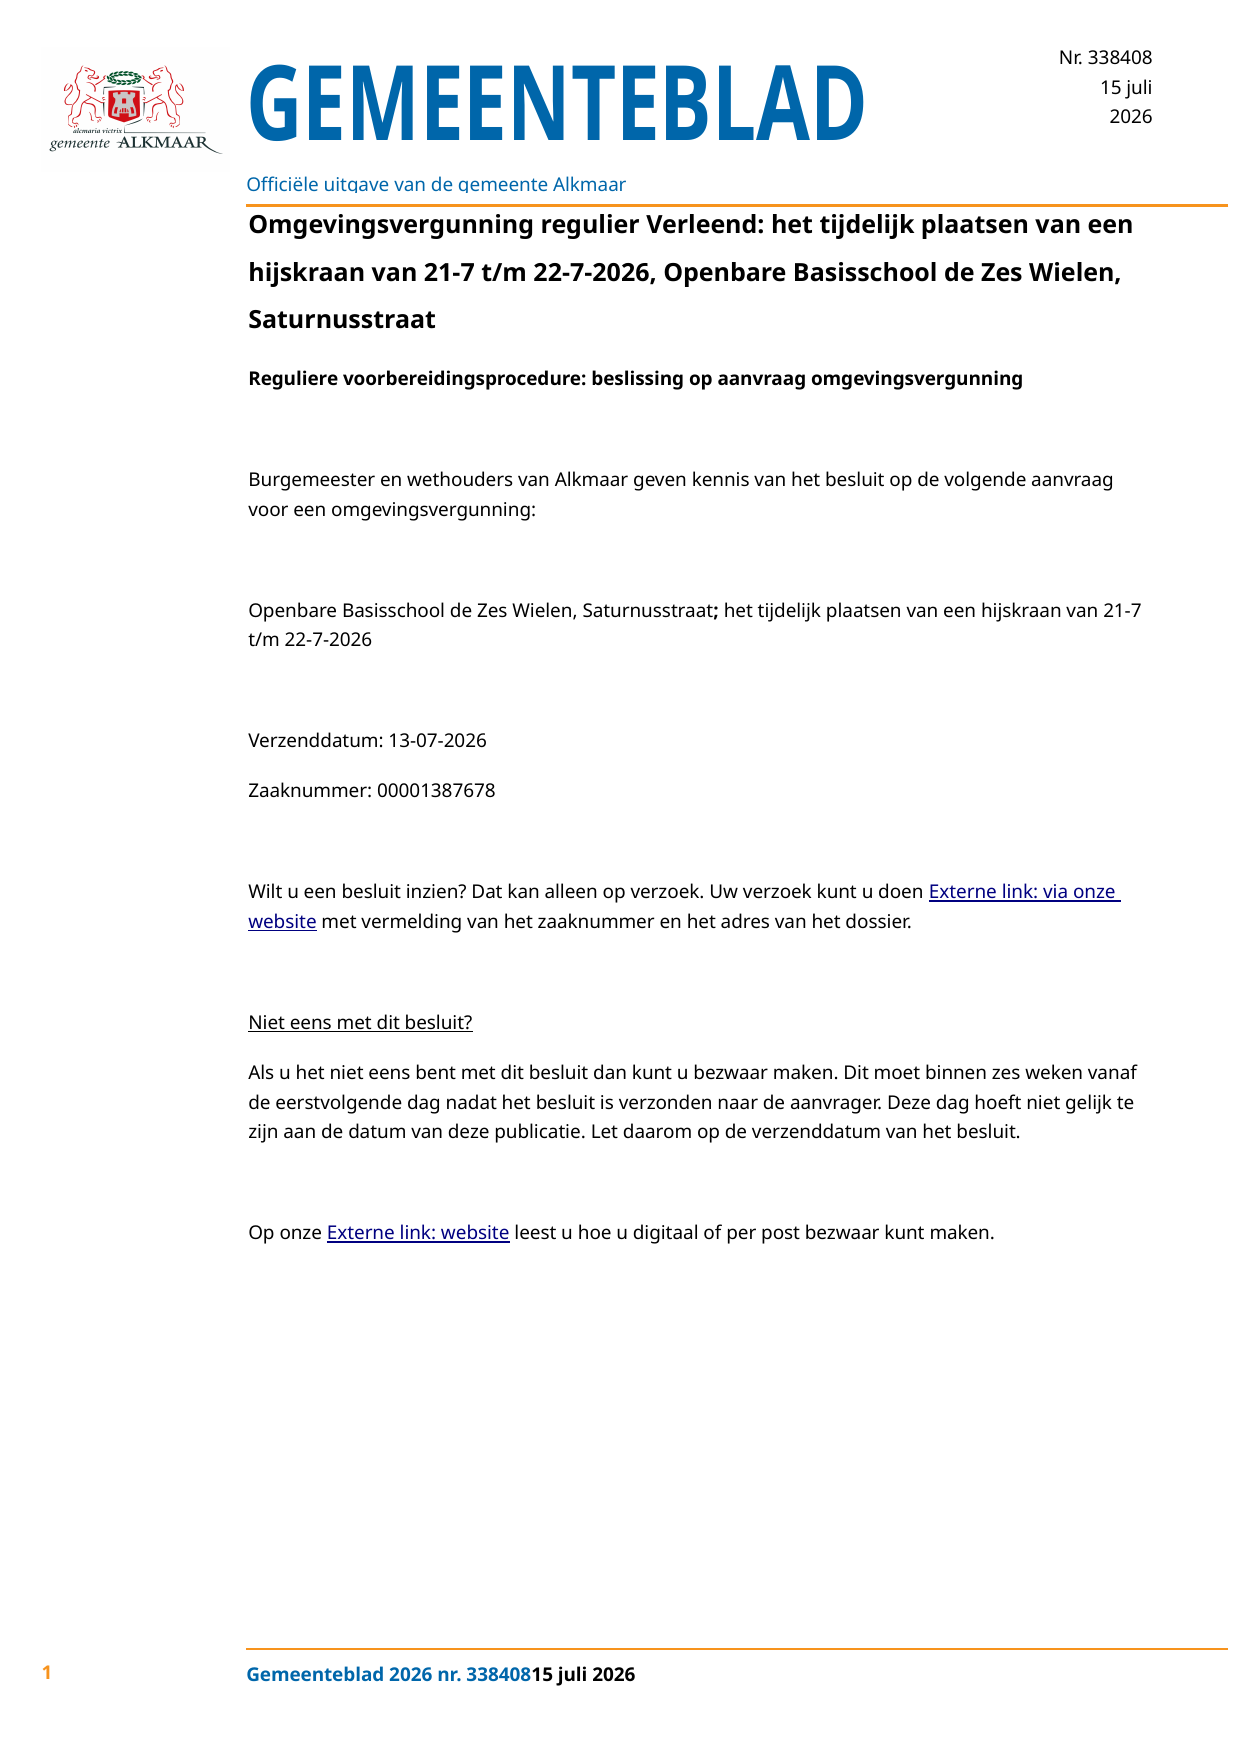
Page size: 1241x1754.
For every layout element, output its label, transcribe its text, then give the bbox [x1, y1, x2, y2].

text Openbare Basisschool de Zes Wielen, Saturnusstraat; het tijdelijk plaatsen van een hijskraan van 21-7 t/m 22-7-2026 [248, 597, 1152, 652]
text Op onze Externe link: website leest u hoe u digitaal of per post bezwaar kunt maken. [248, 1219, 1152, 1245]
text Omgevingsvergunning regulier Verleend: het tijdelijk plaatsen van een hijskraan van 21-7 t/m 22-7-2026, Openbare Basisschool de Zes Wielen, Saturnusstraat [248, 207, 1152, 336]
text Niet eens met dit besluit? [248, 1009, 1152, 1034]
text Zaaknummer: 00001387678 [248, 778, 1152, 803]
text Burgemeester en wethouders van Alkmaar geven kennis van het besluit op de volgende aanvraag voor een omgevingsvergunning: [248, 466, 1152, 522]
text Wilt u een besluit inzien? Dat kan alleen op verzoek. Uw verzoek kunt u doen Externe link: via onze website met vermelding van het zaaknummer en het adres van het dossier. [248, 878, 1152, 934]
picture [41, 47, 231, 172]
text Reguliere voorbereidingsprocedure: beslissing op aanvraag omgevingsvergunning [248, 366, 1152, 391]
text Verzenddatum: 13-07-2026 [248, 727, 1152, 753]
text Als u het niet eens bent met dit besluit dan kunt u bezwaar maken. Dit moet binnen zes weken vanaf de eerstvolgende dag nadat het besluit is verzonden naar de aanvrager. Deze dag hoeft niet gelijk te zijn aan de datum van deze publicatie. Let daarom op de verzenddatum van het besluit. [248, 1059, 1152, 1144]
